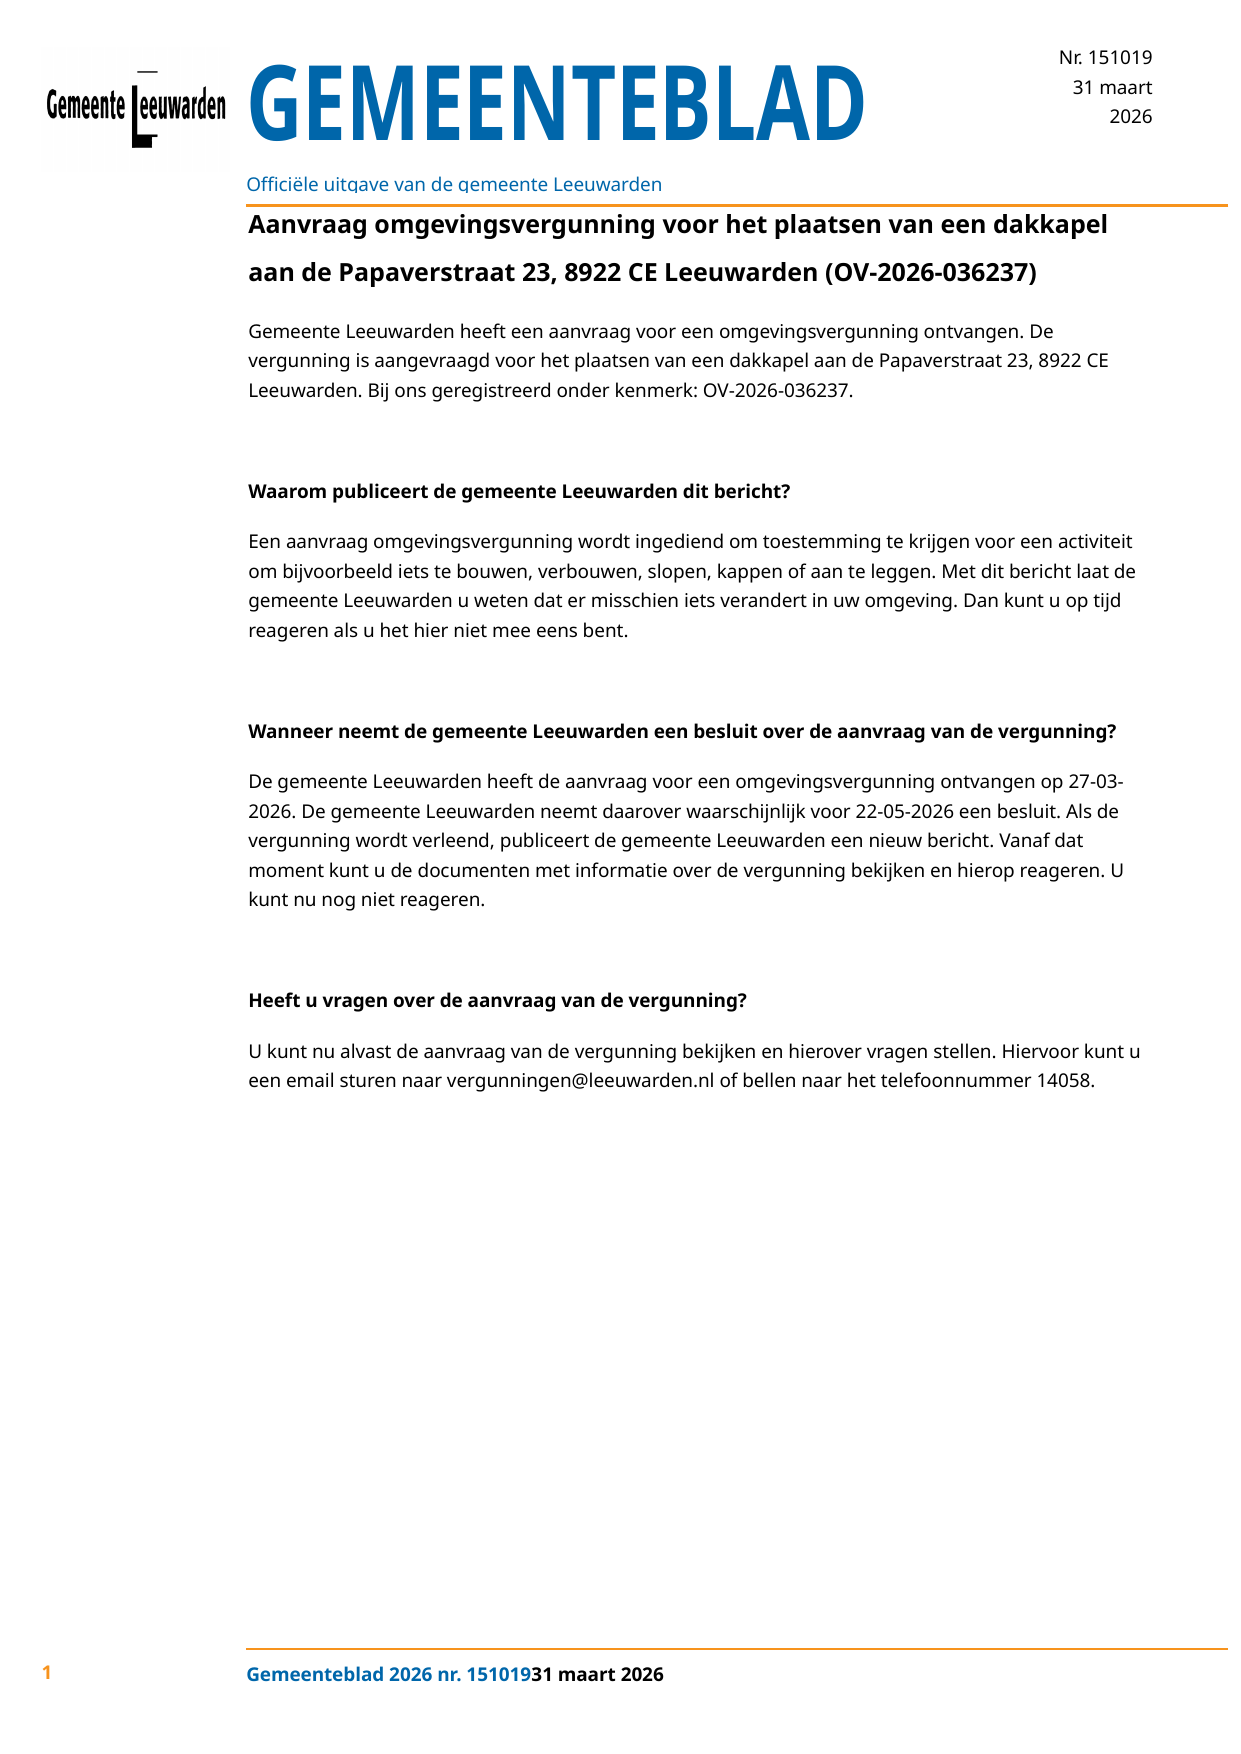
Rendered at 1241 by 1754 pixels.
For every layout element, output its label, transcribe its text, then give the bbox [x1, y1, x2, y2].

text U kunt nu alvast de aanvraag van de vergunning bekijken en hierover vragen stellen. Hiervoor kunt u een email sturen naar vergunningen@leeuwarden.nl of bellen naar het telefoonnummer 14058. [248, 1038, 1152, 1093]
text Heeft u vragen over de aanvraag van de vergunning? [248, 987, 1152, 1013]
text De gemeente Leeuwarden heeft de aanvraag voor een omgevingsvergunning ontvangen op 27-03-2026. De gemeente Leeuwarden neemt daarover waarschijnlijk voor 22-05-2026 een besluit. Als de vergunning wordt verleend, publiceert de gemeente Leeuwarden een nieuw bericht. Vanaf dat moment kunt u de documenten met informatie over de vergunning bekijken en hierop reageren. U kunt nu nog niet reageren. [248, 768, 1152, 912]
text Aanvraag omgevingsvergunning voor het plaatsen van een dakkapel aan de Papaverstraat 23, 8922 CE Leeuwarden (OV-2026-036237) [248, 207, 1152, 288]
text Wanneer neemt de gemeente Leeuwarden een besluit over de aanvraag van de vergunning? [248, 718, 1152, 744]
picture [41, 47, 231, 172]
text Gemeente Leeuwarden heeft een aanvraag voor een omgevingsvergunning ontvangen. De vergunning is aangevraagd voor het plaatsen van een dakkapel aan de Papaverstraat 23, 8922 CE Leeuwarden. Bij ons geregistreerd onder kenmerk: OV-2026-036237. [248, 318, 1152, 403]
text Een aanvraag omgevingsvergunning wordt ingediend om toestemming te krijgen voor een activiteit om bijvoorbeeld iets te bouwen, verbouwen, slopen, kappen of aan te leggen. Met dit bericht laat de gemeente Leeuwarden u weten dat er misschien iets verandert in uw omgeving. Dan kunt u op tijd reageren als u het hier niet mee eens bent. [248, 528, 1152, 643]
text Waarom publiceert de gemeente Leeuwarden dit bericht? [248, 478, 1152, 504]
